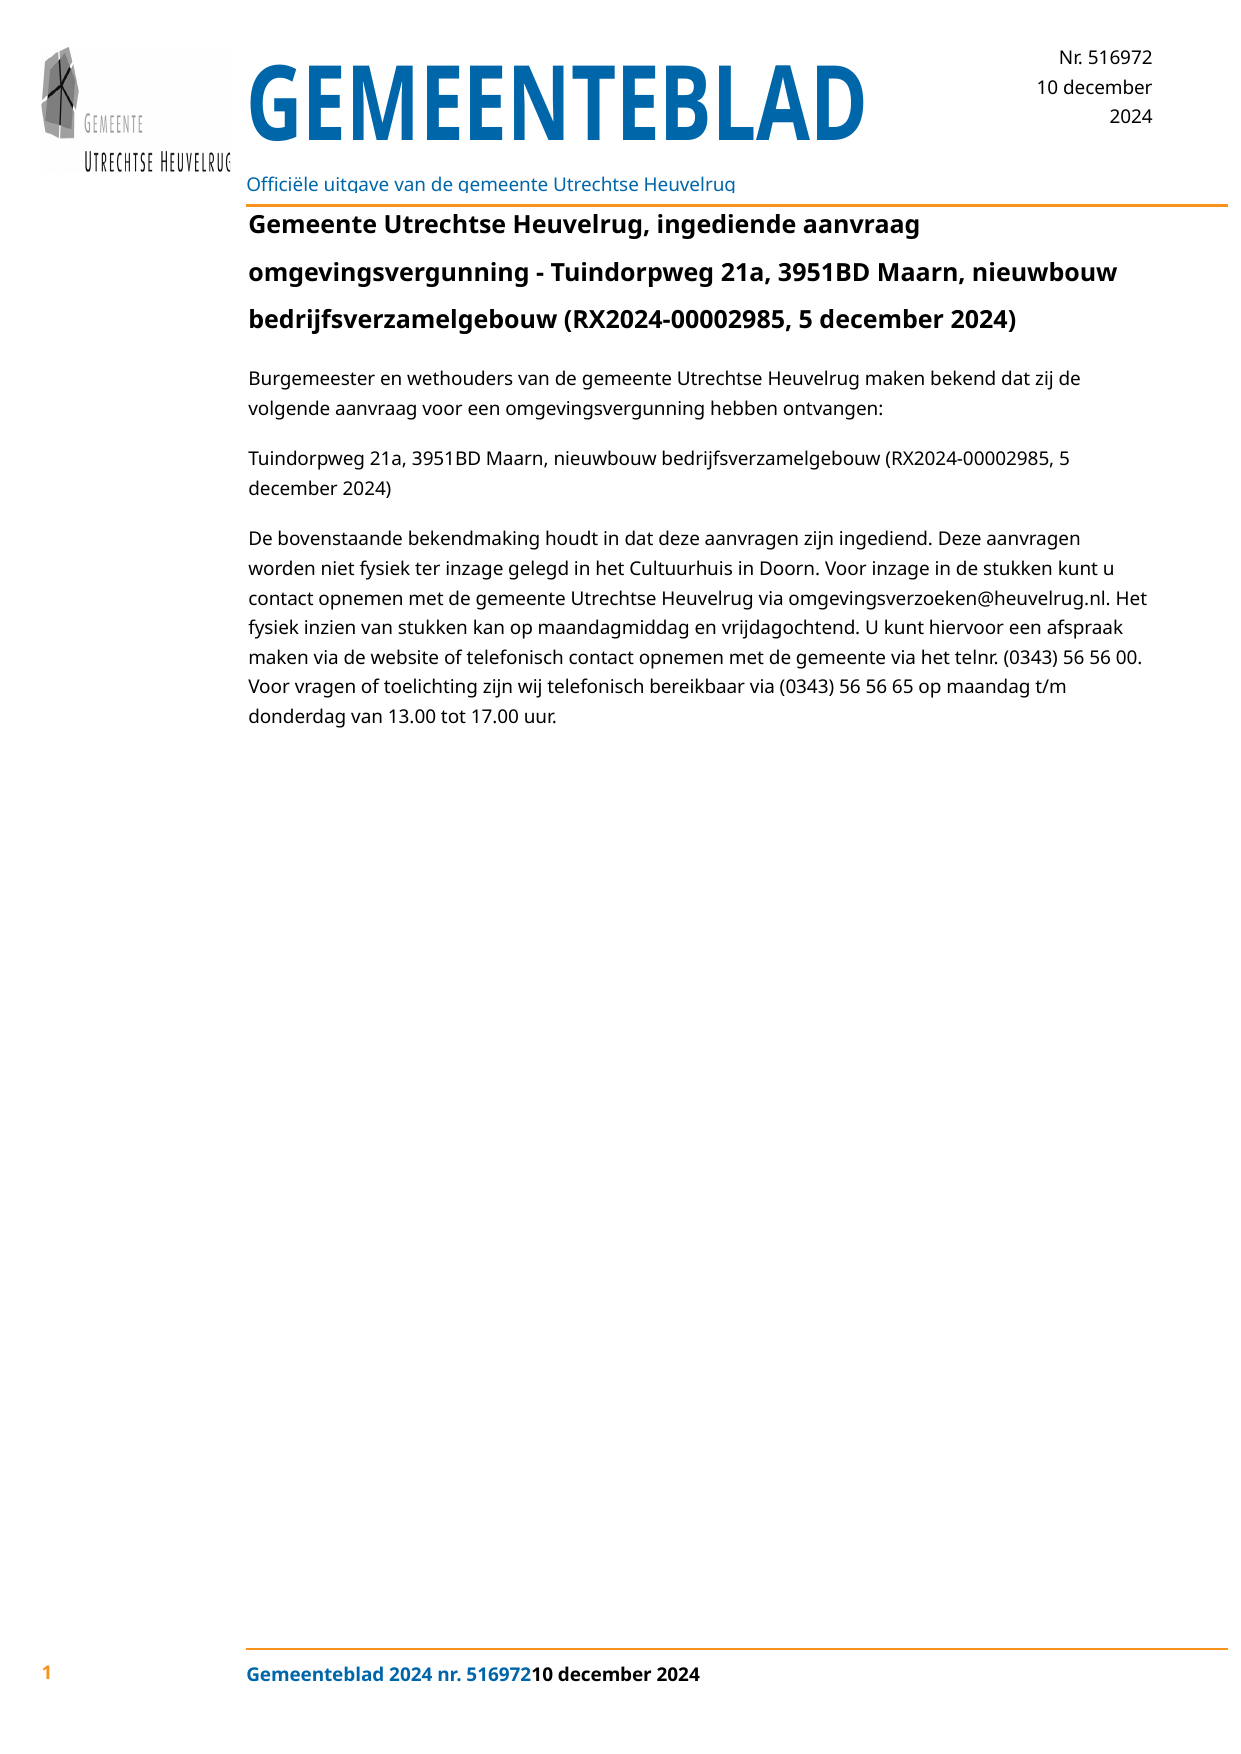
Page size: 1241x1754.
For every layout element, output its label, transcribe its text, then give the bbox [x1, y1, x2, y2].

text Tuindorpweg 21a, 3951BD Maarn, nieuwbouw bedrijfsverzamelgebouw (RX2024-00002985, 5 december 2024) [248, 446, 1152, 501]
picture [41, 47, 231, 172]
text Burgemeester en wethouders van de gemeente Utrechtse Heuvelrug maken bekend dat zij de volgende aanvraag voor een omgevingsvergunning hebben ontvangen: [248, 366, 1152, 421]
text De bovenstaande bekendmaking houdt in dat deze aanvragen zijn ingediend. Deze aanvragen worden niet fysiek ter inzage gelegd in het Cultuurhuis in Doorn. Voor inzage in de stukken kunt u contact opnemen met de gemeente Utrechtse Heuvelrug via omgevingsverzoeken@heuvelrug.nl. Het fysiek inzien van stukken kan op maandagmiddag en vrijdagochtend. U kunt hiervoor een afspraak maken via de website of telefonisch contact opnemen met de gemeente via het telnr. (0343) 56 56 00. Voor vragen of toelichting zijn wij telefonisch bereikbaar via (0343) 56 56 65 op maandag t/m donderdag van 13.00 tot 17.00 uur. [248, 526, 1152, 729]
text Gemeente Utrechtse Heuvelrug, ingediende aanvraag omgevingsvergunning - Tuindorpweg 21a, 3951BD Maarn, nieuwbouw bedrijfsverzamelgebouw (RX2024-00002985, 5 december 2024) [248, 207, 1152, 336]
